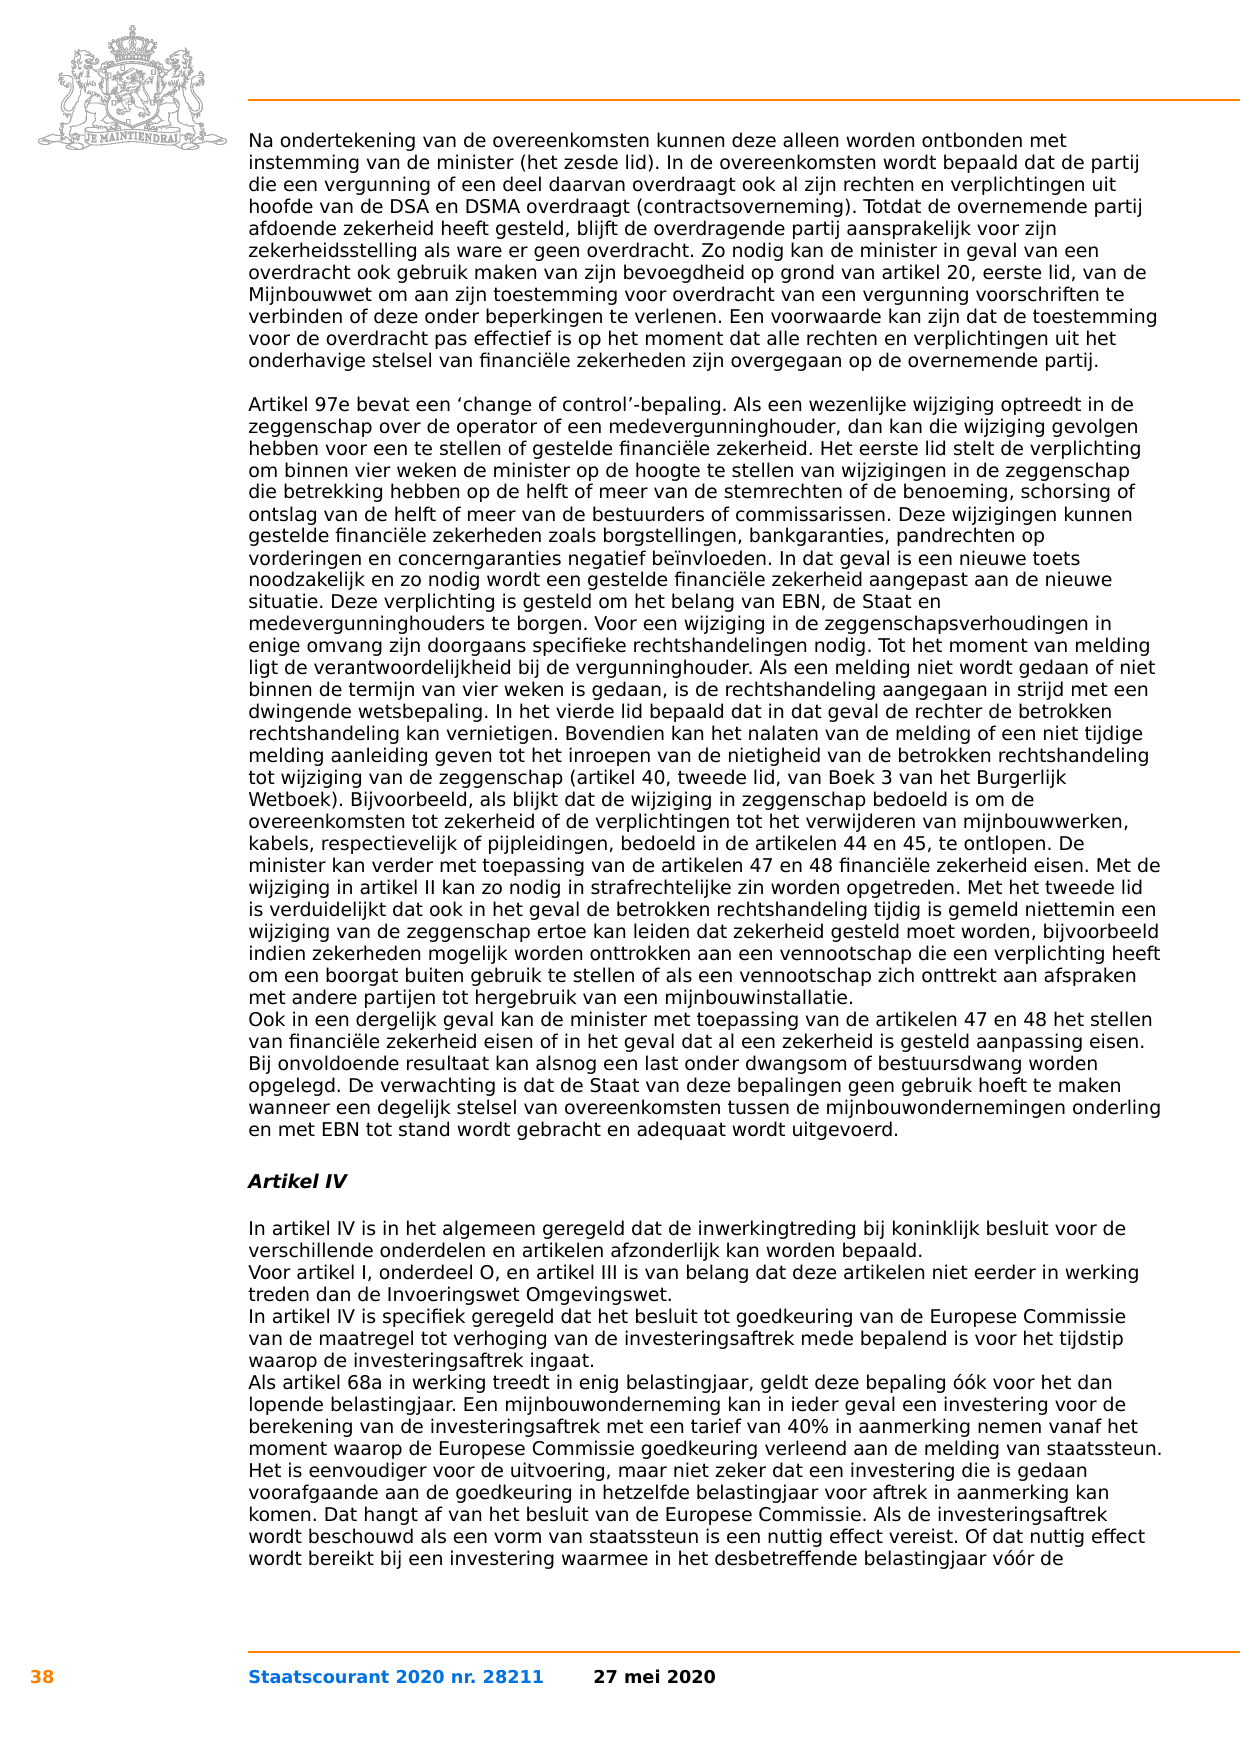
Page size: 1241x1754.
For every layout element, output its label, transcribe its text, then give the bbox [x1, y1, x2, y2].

text Voor artikel I, onderdeel O, en artikel III is van belang dat deze artikelen niet eerder in werking treden dan de Invoeringswet Omgevingswet. [248, 1262, 1163, 1306]
picture [38, 25, 227, 150]
text Ook in een dergelijk geval kan de minister met toepassing van de artikelen 47 en 48 het stellen van financiële zekerheid eisen of in het geval dat al een zekerheid is gesteld aanpassing eisen. Bij onvoldoende resultaat kan alsnog een last onder dwangsom of bestuursdwang worden opgelegd. De verwachting is dat de Staat van deze bepalingen geen gebruik hoeft te maken wanneer een degelijk stelsel van overeenkomsten tussen de mijnbouwondernemingen onderling en met EBN tot stand wordt gebracht en adequaat wordt uitgevoerd. [248, 1009, 1163, 1141]
text Artikel 97e bevat een ‘change of control’-bepaling. Als een wezenlijke wijziging optreedt in de zeggenschap over de operator of een medevergunninghouder, dan kan die wijziging gevolgen hebben voor een te stellen of gestelde financiële zekerheid. Het eerste lid stelt de verplichting om binnen vier weken de minister op de hoogte te stellen van wijzigingen in de zeggenschap die betrekking hebben op de helft of meer van de stemrechten of de benoeming, schorsing of ontslag van de helft of meer van de bestuurders of commissarissen. Deze wijzigingen kunnen gestelde financiële zekerheden zoals borgstellingen, bankgaranties, pandrechten op vorderingen en concerngaranties negatief beïnvloeden. In dat geval is een nieuwe toets noodzakelijk en zo nodig wordt een gestelde financiële zekerheid aangepast aan de nieuwe situatie. Deze verplichting is gesteld om het belang van EBN, de Staat en medevergunninghouders te borgen. Voor een wijziging in de zeggenschapsverhoudingen in enige omvang zijn doorgaans specifieke rechtshandelingen nodig. Tot het moment van melding ligt de verantwoordelijkheid bij de vergunninghouder. Als een melding niet wordt gedaan of niet binnen de termijn van vier weken is gedaan, is de rechtshandeling aangegaan in strijd met een dwingende wetsbepaling. In het vierde lid bepaald dat in dat geval de rechter de betrokken rechtshandeling kan vernietigen. Bovendien kan het nalaten van de melding of een niet tijdige melding aanleiding geven tot het inroepen van de nietigheid van de betrokken rechtshandeling tot wijziging van de zeggenschap (artikel 40, tweede lid, van Boek 3 van het Burgerlijk Wetboek). Bijvoorbeeld, als blijkt dat de wijziging in zeggenschap bedoeld is om de overeenkomsten tot zekerheid of de verplichtingen tot het verwijderen van mijnbouwwerken, kabels, respectievelijk of pijpleidingen, bedoeld in de artikelen 44 en 45, te ontlopen. De minister kan verder met toepassing van de artikelen 47 en 48 financiële zekerheid eisen. Met de wijziging in artikel II kan zo nodig in strafrechtelijke zin worden opgetreden. Met het tweede lid is verduidelijkt dat ook in het geval de betrokken rechtshandeling tijdig is gemeld niettemin een wijziging van de zeggenschap ertoe kan leiden dat zekerheid gesteld moet worden, bijvoorbeeld indien zekerheden mogelijk worden onttrokken aan een vennootschap die een verplichting heeft om een boorgat buiten gebruik te stellen of als een vennootschap zich onttrekt aan afspraken met andere partijen tot hergebruik van een mijnbouwinstallatie. [248, 393, 1163, 1009]
text Als artikel 68a in werking treedt in enig belastingjaar, geldt deze bepaling óók voor het dan lopende belastingjaar. Een mijnbouwonderneming kan in ieder geval een investering voor de berekening van de investeringsaftrek met een tarief van 40% in aanmerking nemen vanaf het moment waarop de Europese Commissie goedkeuring verleend aan de melding van staatssteun. Het is eenvoudiger voor de uitvoering, maar niet zeker dat een investering die is gedaan voorafgaande aan de goedkeuring in hetzelfde belastingjaar voor aftrek in aanmerking kan komen. Dat hangt af van het besluit van de Europese Commissie. Als de investeringsaftrek wordt beschouwd als een vorm van staatssteun is een nuttig effect vereist. Of dat nuttig effect wordt bereikt bij een investering waarmee in het desbetreffende belastingjaar vóór de [248, 1372, 1163, 1569]
subtitle Artikel IV [248, 1171, 1163, 1193]
text In artikel IV is in het algemeen geregeld dat de inwerkingtreding bij koninklijk besluit voor de verschillende onderdelen en artikelen afzonderlijk kan worden bepaald. [248, 1218, 1163, 1262]
text In artikel IV is specifiek geregeld dat het besluit tot goedkeuring van de Europese Commissie van de maatregel tot verhoging van de investeringsaftrek mede bepalend is voor het tijdstip waarop de investeringsaftrek ingaat. [248, 1306, 1163, 1372]
text Na ondertekening van de overeenkomsten kunnen deze alleen worden ontbonden met instemming van de minister (het zesde lid). In de overeenkomsten wordt bepaald dat de partij die een vergunning of een deel daarvan overdraagt ook al zijn rechten en verplichtingen uit hoofde van de DSA en DSMA overdraagt (contractsoverneming). Totdat de overnemende partij afdoende zekerheid heeft gesteld, blijft de overdragende partij aansprakelijk voor zijn zekerheidsstelling als ware er geen overdracht. Zo nodig kan de minister in geval van een overdracht ook gebruik maken van zijn bevoegdheid op grond van artikel 20, eerste lid, van de Mijnbouwwet om aan zijn toestemming voor overdracht van een vergunning voorschriften te verbinden of deze onder beperkingen te verlenen. Een voorwaarde kan zijn dat de toestemming voor de overdracht pas effectief is op het moment dat alle rechten en verplichtingen uit het onderhavige stelsel van financiële zekerheden zijn overgegaan op de overnemende partij. [248, 130, 1163, 372]
